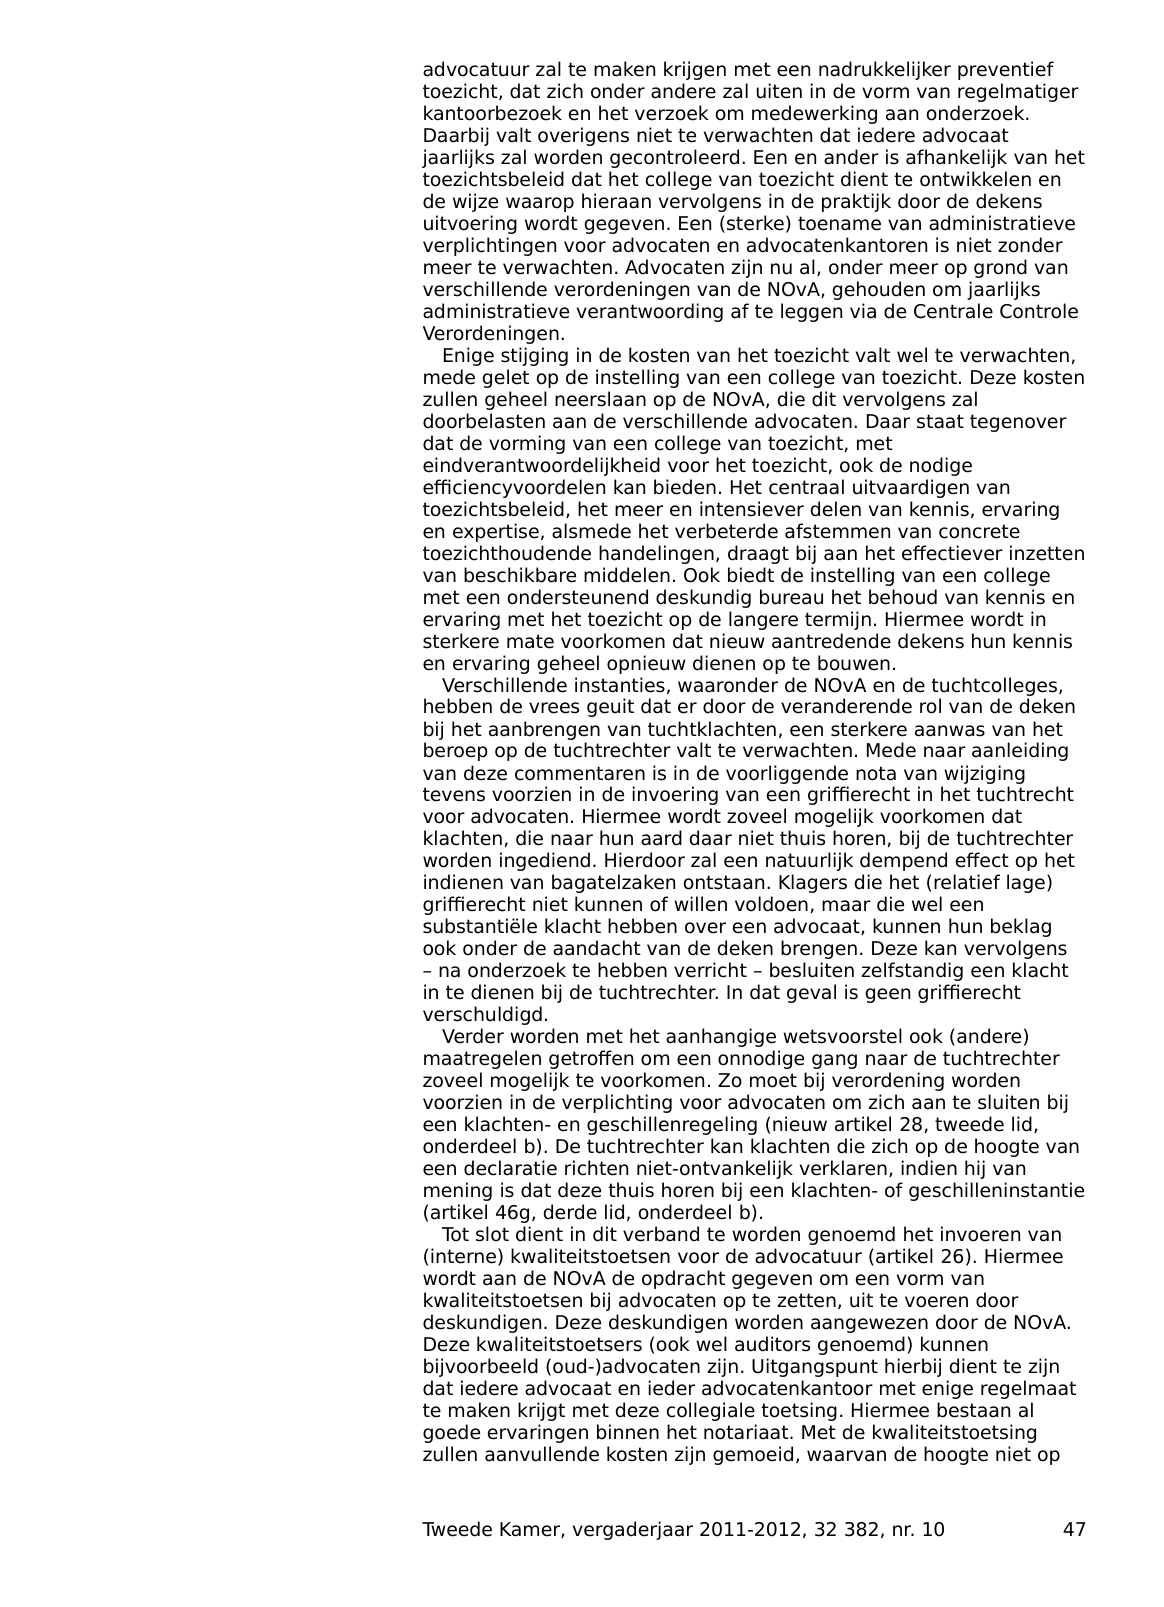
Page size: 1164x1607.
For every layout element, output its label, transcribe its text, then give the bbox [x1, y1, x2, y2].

text advocatuur zal te maken krijgen met een nadrukkelijker preventief toezicht, dat zich onder andere zal uiten in de vorm van regelmatiger kantoorbezoek en het verzoek om medewerking aan onderzoek. Daarbij valt overigens niet te verwachten dat iedere advocaat jaarlijks zal worden gecontroleerd. Een en ander is afhankelijk van het toezichtsbeleid dat het college van toezicht dient te ontwikkelen en de wijze waarop hieraan vervolgens in de praktijk door de dekens uitvoering wordt gegeven. Een (sterke) toename van administratieve verplichtingen voor advocaten en advocatenkantoren is niet zonder meer te verwachten. Advocaten zijn nu al, onder meer op grond van verschillende verordeningen van de NOvA, gehouden om jaarlijks administratieve verantwoording af te leggen via de Centrale Controle Verordeningen. [422, 59, 1087, 345]
text Verschillende instanties, waaronder de NOvA en de tuchtcolleges, hebben de vrees geuit dat er door de veranderende rol van de deken bij het aanbrengen van tuchtklachten, een sterkere aanwas van het beroep op de tuchtrechter valt te verwachten. Mede naar aanleiding van deze commentaren is in de voorliggende nota van wijziging tevens voorzien in de invoering van een griffierecht in het tuchtrecht voor advocaten. Hiermee wordt zoveel mogelijk voorkomen dat klachten, die naar hun aard daar niet thuis horen, bij de tuchtrechter worden ingediend. Hierdoor zal een natuurlijk dempend effect op het indienen van bagatelzaken ontstaan. Klagers die het (relatief lage) griffierecht niet kunnen of willen voldoen, maar die wel een substantiële klacht hebben over een advocaat, kunnen hun beklag ook onder de aandacht van de deken brengen. Deze kan vervolgens – na onderzoek te hebben verricht – besluiten zelfstandig een klacht in te dienen bij de tuchtrechter. In dat geval is geen griffierecht verschuldigd. [422, 674, 1087, 1026]
text Tot slot dient in dit verband te worden genoemd het invoeren van (interne) kwaliteitstoetsen voor de advocatuur (artikel 26). Hiermee wordt aan de NOvA de opdracht gegeven om een vorm van kwaliteitstoetsen bij advocaten op te zetten, uit te voeren door deskundigen. Deze deskundigen worden aangewezen door de NOvA. Deze kwaliteitstoetsers (ook wel auditors genoemd) kunnen bijvoorbeeld (oud-)advocaten zijn. Uitgangspunt hierbij dient te zijn dat iedere advocaat en ieder advocatenkantoor met enige regelmaat te maken krijgt met deze collegiale toetsing. Hiermee bestaan al goede ervaringen binnen het notariaat. Met de kwaliteitstoetsing zullen aanvullende kosten zijn gemoeid, waarvan de hoogte niet op [422, 1224, 1087, 1466]
text Enige stijging in de kosten van het toezicht valt wel te verwachten, mede gelet op de instelling van een college van toezicht. Deze kosten zullen geheel neerslaan op de NOvA, die dit vervolgens zal doorbelasten aan de verschillende advocaten. Daar staat tegenover dat de vorming van een college van toezicht, met eindverantwoordelijkheid voor het toezicht, ook de nodige efficiencyvoordelen kan bieden. Het centraal uitvaardigen van toezichtsbeleid, het meer en intensiever delen van kennis, ervaring en expertise, alsmede het verbeterde afstemmen van concrete toezichthoudende handelingen, draagt bij aan het effectiever inzetten van beschikbare middelen. Ook biedt de instelling van een college met een ondersteunend deskundig bureau het behoud van kennis en ervaring met het toezicht op de langere termijn. Hiermee wordt in sterkere mate voorkomen dat nieuw aantredende dekens hun kennis en ervaring geheel opnieuw dienen op te bouwen. [422, 345, 1087, 674]
text Verder worden met het aanhangige wetsvoorstel ook (andere) maatregelen getroffen om een onnodige gang naar de tuchtrechter zoveel mogelijk te voorkomen. Zo moet bij verordening worden voorzien in de verplichting voor advocaten om zich aan te sluiten bij een klachten- en geschillenregeling (nieuw artikel 28, tweede lid, onderdeel b). De tuchtrechter kan klachten die zich op de hoogte van een declaratie richten niet-ontvankelijk verklaren, indien hij van mening is dat deze thuis horen bij een klachten- of geschilleninstantie (artikel 46g, derde lid, onderdeel b). [422, 1026, 1087, 1224]
